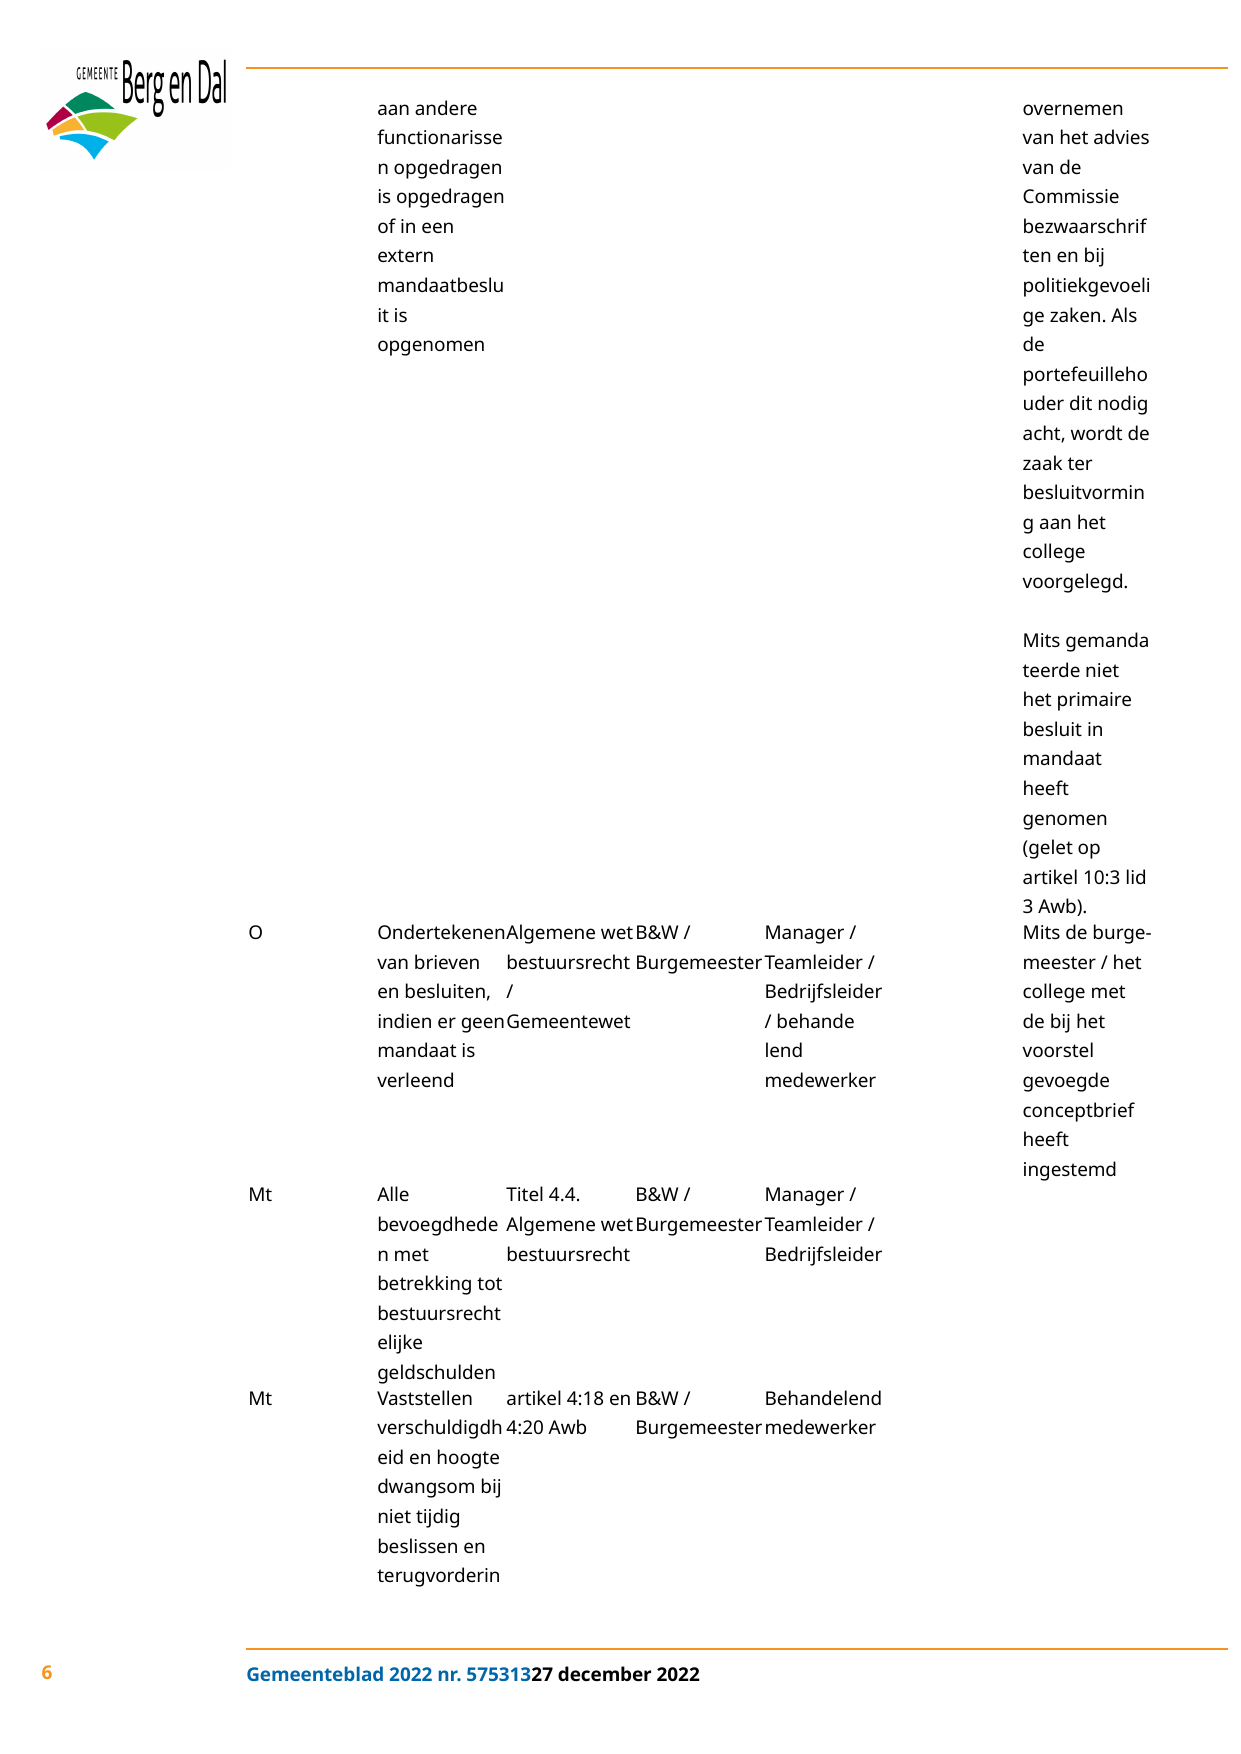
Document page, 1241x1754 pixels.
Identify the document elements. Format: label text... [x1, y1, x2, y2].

table_cell [1023, 1385, 1152, 1588]
table_cell [1023, 1182, 1152, 1385]
table_cell artikel 4:18 en 4:20 Awb [506, 1385, 635, 1588]
picture [41, 47, 231, 172]
table_cell Manager / Teamleider / Bedrijfsleider [764, 1182, 893, 1385]
table_cell [635, 95, 764, 919]
table_cell [894, 919, 1022, 1182]
table_cell B&W / Burgemeester [635, 1385, 764, 1588]
table_cell [506, 95, 635, 919]
table_cell Mt [248, 1385, 377, 1588]
table_cell [894, 95, 1022, 919]
table_cell Ondertekenen van brieven en besluiten, indien er geen mandaat is verleend [377, 919, 506, 1182]
table_cell Manager / Teamleider / Bedrijfsleider / behande lend medewerker [764, 919, 893, 1182]
table_cell Vaststellen verschuldigdheid en hoogte dwangsom bij niet tijdig beslissen en terugvorderin [377, 1385, 506, 1588]
table_cell Alle bevoegdheden met betrekking tot bestuursrechtelijke geldschulden [377, 1182, 506, 1385]
table_cell [248, 95, 377, 919]
table_cell [894, 1182, 1022, 1385]
table_cell Mt [248, 1182, 377, 1385]
table_cell overnemen van het advies van de Commissie bezwaarschriften en bij politiekgevoelige zaken. Als de portefeuillehouder dit nodig acht, wordt de zaak ter besluitvorming aan het college voorgelegd. Mits gemanda teerde niet het primaire besluit in mandaat heeft genomen (gelet op artikel 10:3 lid 3 Awb). [1023, 95, 1152, 919]
table_cell Algemene wet bestuursrecht / Gemeentewet [506, 919, 635, 1182]
table_cell B&W / Burgemeester [635, 919, 764, 1182]
table_cell Behandelend medewerker [764, 1385, 893, 1588]
table_cell B&W / Burgemeester [635, 1182, 764, 1385]
table_cell O [248, 919, 377, 1182]
table_cell Titel 4.4. Algemene wet bestuursrecht [506, 1182, 635, 1385]
table_cell Mits de burge- meester / het college met de bij het voorstel gevoegde conceptbrief heeft ingestemd [1023, 919, 1152, 1182]
table_cell [764, 95, 893, 919]
table_cell aan andere functionarissen opgedragen is opgedragen of in een extern mandaatbesluit is opgenomen [377, 95, 506, 919]
table_cell [894, 1385, 1022, 1588]
